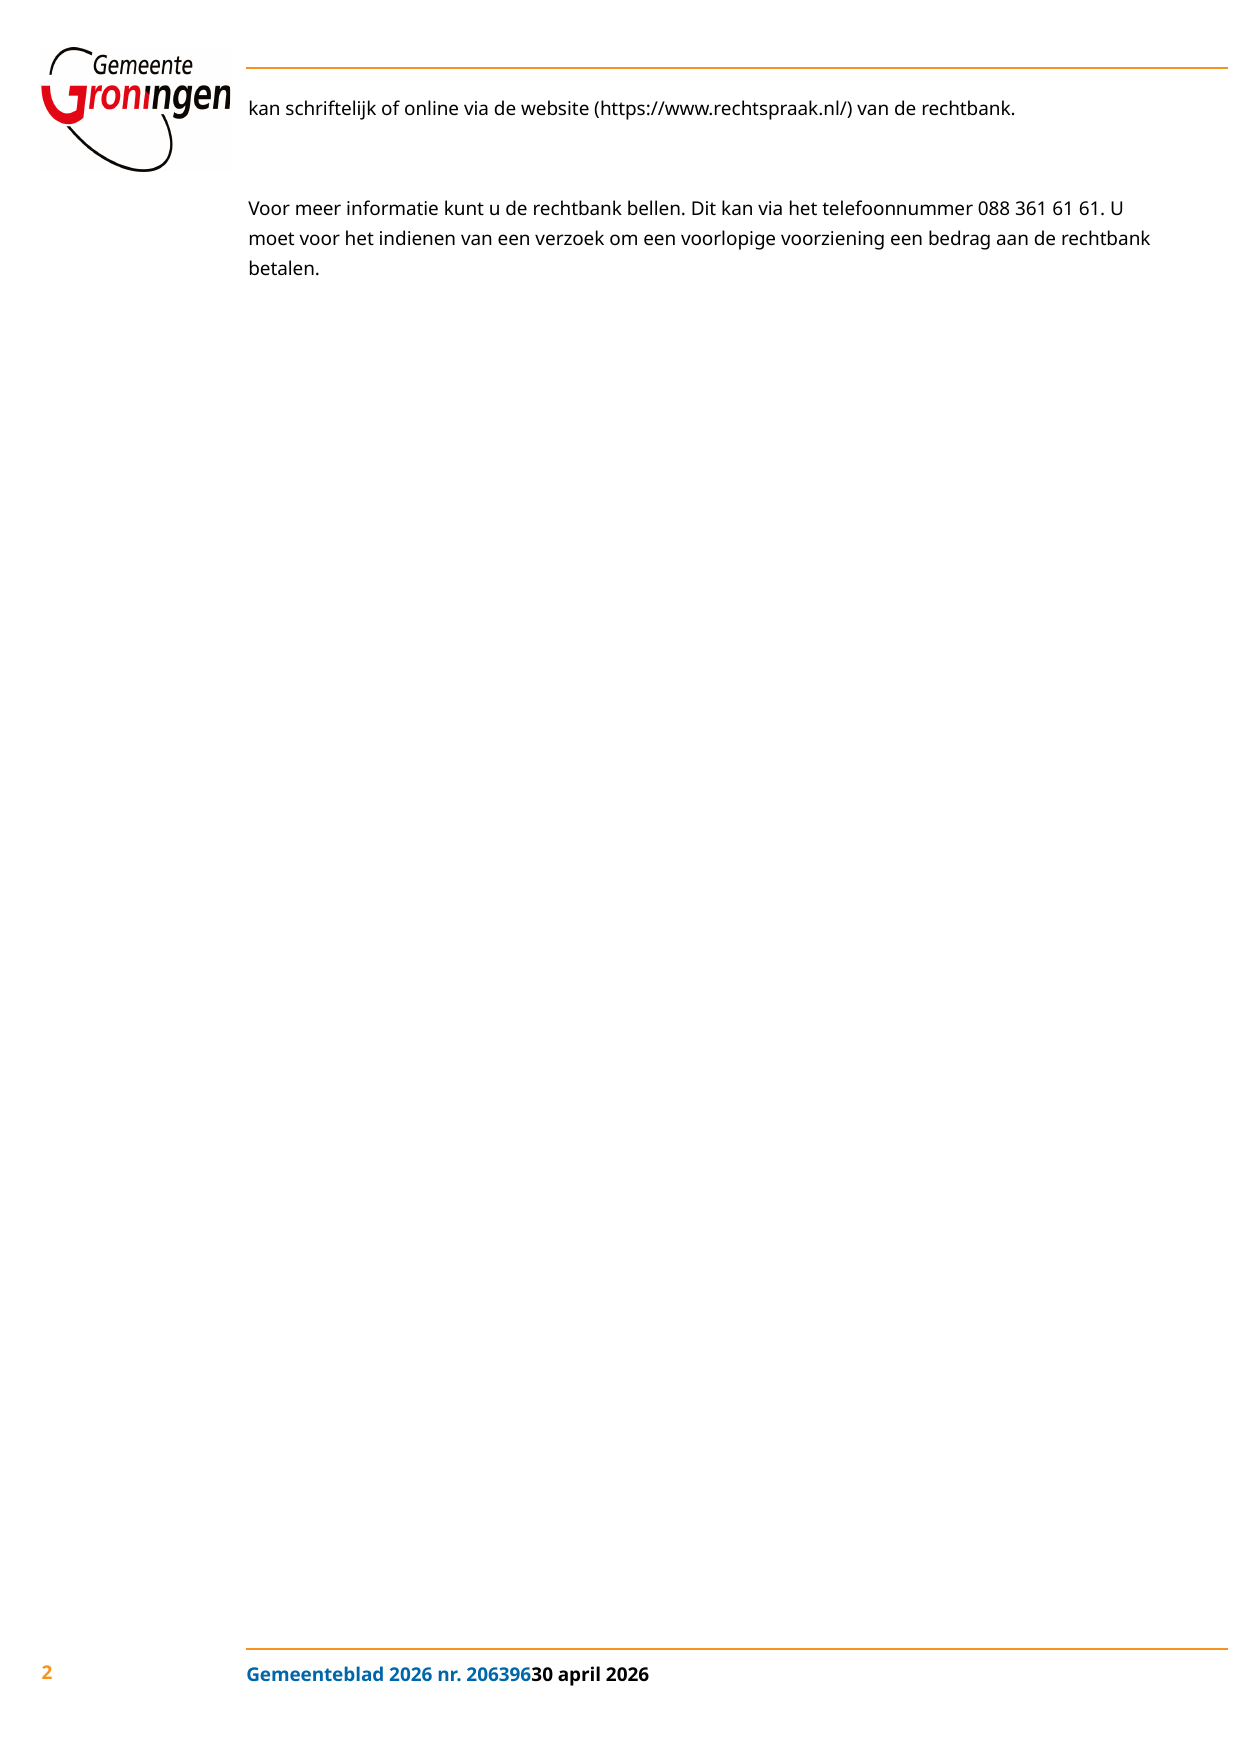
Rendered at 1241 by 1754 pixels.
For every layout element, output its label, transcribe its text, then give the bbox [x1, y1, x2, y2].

picture [41, 47, 231, 172]
text Voor meer informatie kunt u de rechtbank bellen. Dit kan via het telefoonnummer 088 361 61 61. U moet voor het indienen van een verzoek om een voorlopige voorziening een bedrag aan de rechtbank betalen. [248, 196, 1152, 281]
text kan schriftelijk of online via de website (https://www.rechtspraak.nl/) van de rechtbank. [248, 95, 1152, 121]
